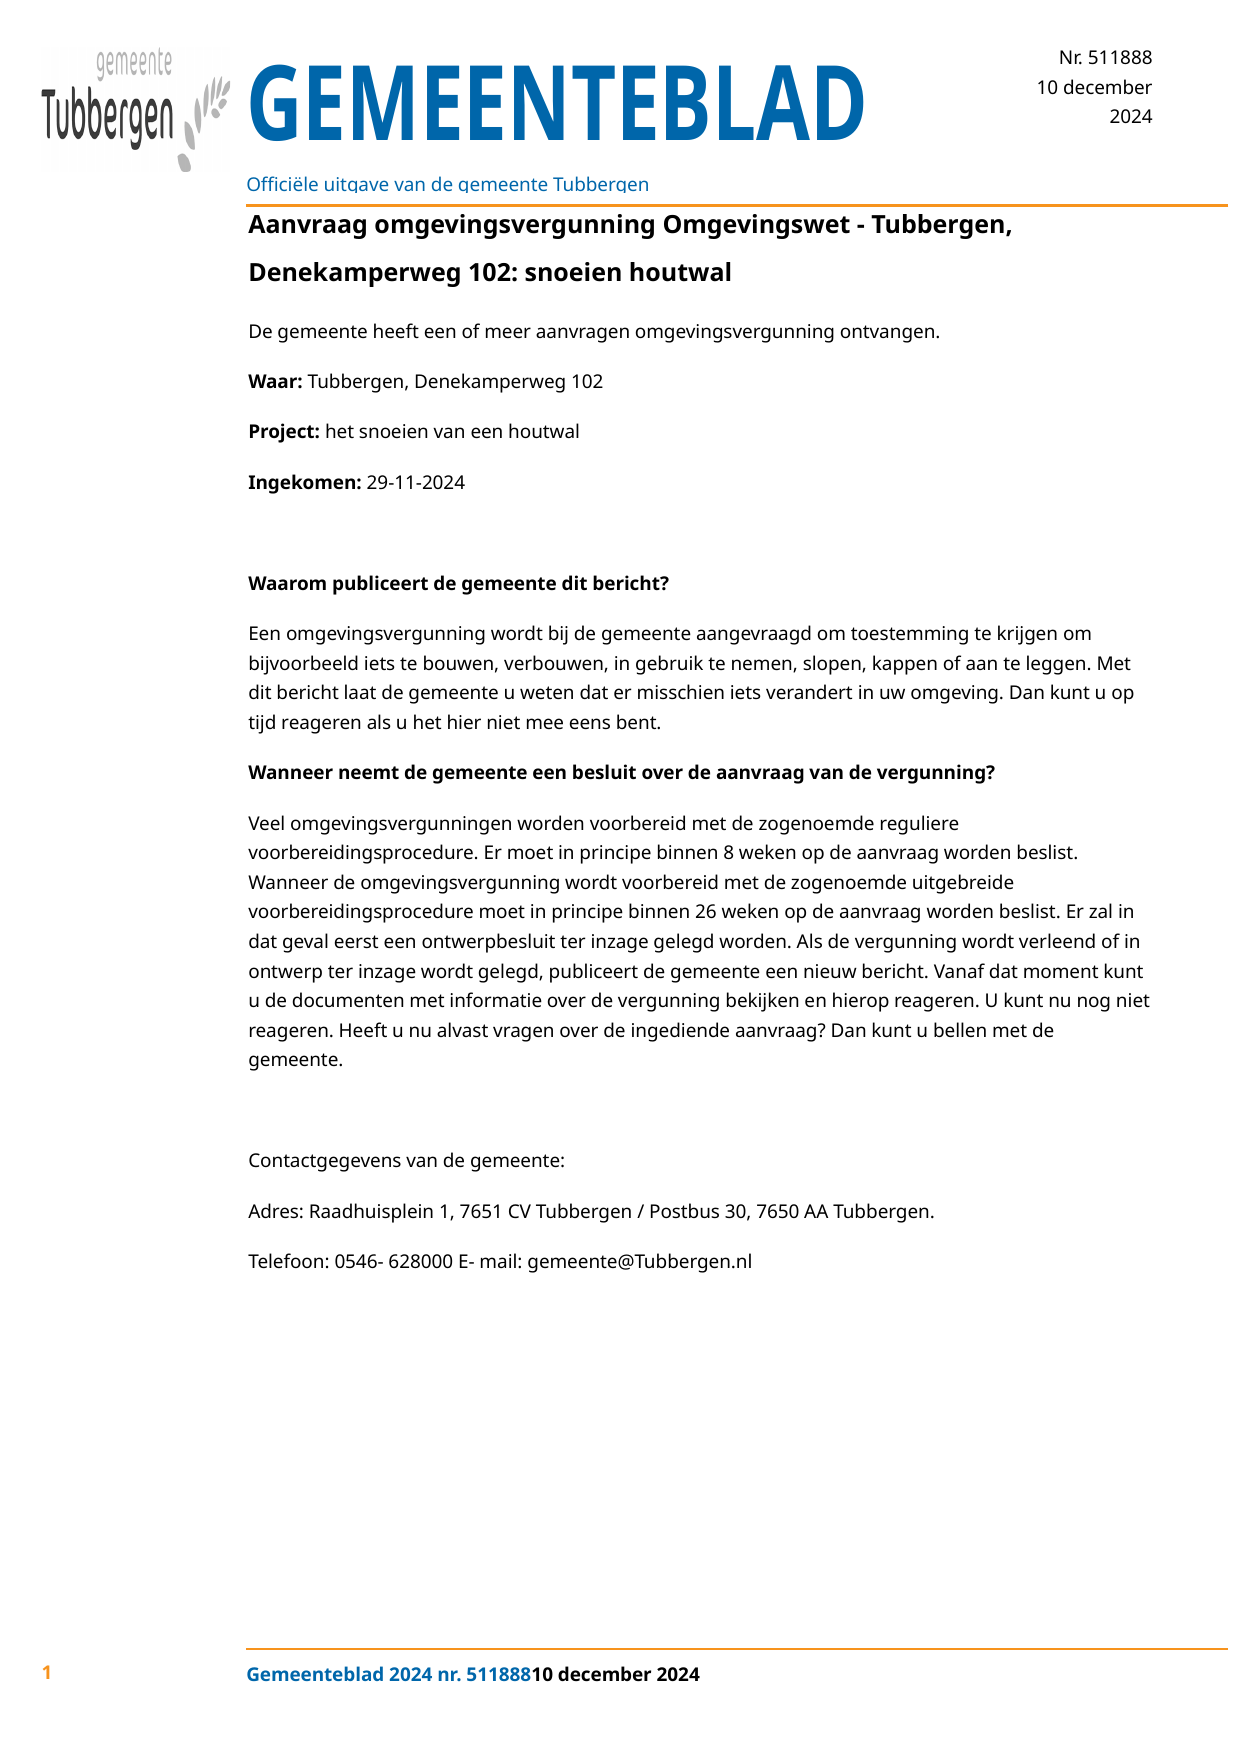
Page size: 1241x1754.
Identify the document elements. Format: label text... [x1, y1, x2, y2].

text Aanvraag omgevingsvergunning Omgevingswet - Tubbergen, Denekamperweg 102: snoeien houtwal [248, 207, 1152, 288]
text De gemeente heeft een of meer aanvragen omgevingsvergunning ontvangen. [248, 318, 1152, 344]
text Adres: Raadhuisplein 1, 7651 CV Tubbergen / Postbus 30, 7650 AA Tubbergen. [248, 1198, 1152, 1224]
text Wanneer neemt de gemeente een besluit over de aanvraag van de vergunning? [248, 759, 1152, 785]
text Waarom publiceert de gemeente dit bericht? [248, 570, 1152, 596]
text Ingekomen: 29-11-2024 [248, 469, 1152, 495]
text Telefoon: 0546- 628000 E- mail: gemeente@Tubbergen.nl [248, 1248, 1152, 1274]
text Contactgegevens van de gemeente: [248, 1147, 1152, 1173]
text Veel omgevingsvergunningen worden voorbereid met de zogenoemde reguliere voorbereidingsprocedure. Er moet in principe binnen 8 weken op de aanvraag worden beslist. Wanneer de omgevingsvergunning wordt voorbereid met de zogenoemde uitgebreide voorbereidingsprocedure moet in principe binnen 26 weken op de aanvraag worden beslist. Er zal in dat geval eerst een ontwerpbesluit ter inzage gelegd worden. Als de vergunning wordt verleend of in ontwerp ter inzage wordt gelegd, publiceert de gemeente een nieuw bericht. Vanaf dat moment kunt u de documenten met informatie over de vergunning bekijken en hierop reageren. U kunt nu nog niet reageren. Heeft u nu alvast vragen over de ingediende aanvraag? Dan kunt u bellen met de gemeente. [248, 810, 1152, 1072]
text Project: het snoeien van een houtwal [248, 419, 1152, 444]
text Een omgevingsvergunning wordt bij de gemeente aangevraagd om toestemming te krijgen om bijvoorbeeld iets te bouwen, verbouwen, in gebruik te nemen, slopen, kappen of aan te leggen. Met dit bericht laat de gemeente u weten dat er misschien iets verandert in uw omgeving. Dan kunt u op tijd reageren als u het hier niet mee eens bent. [248, 620, 1152, 735]
text Waar: Tubbergen, Denekamperweg 102 [248, 368, 1152, 394]
picture [41, 47, 231, 172]
